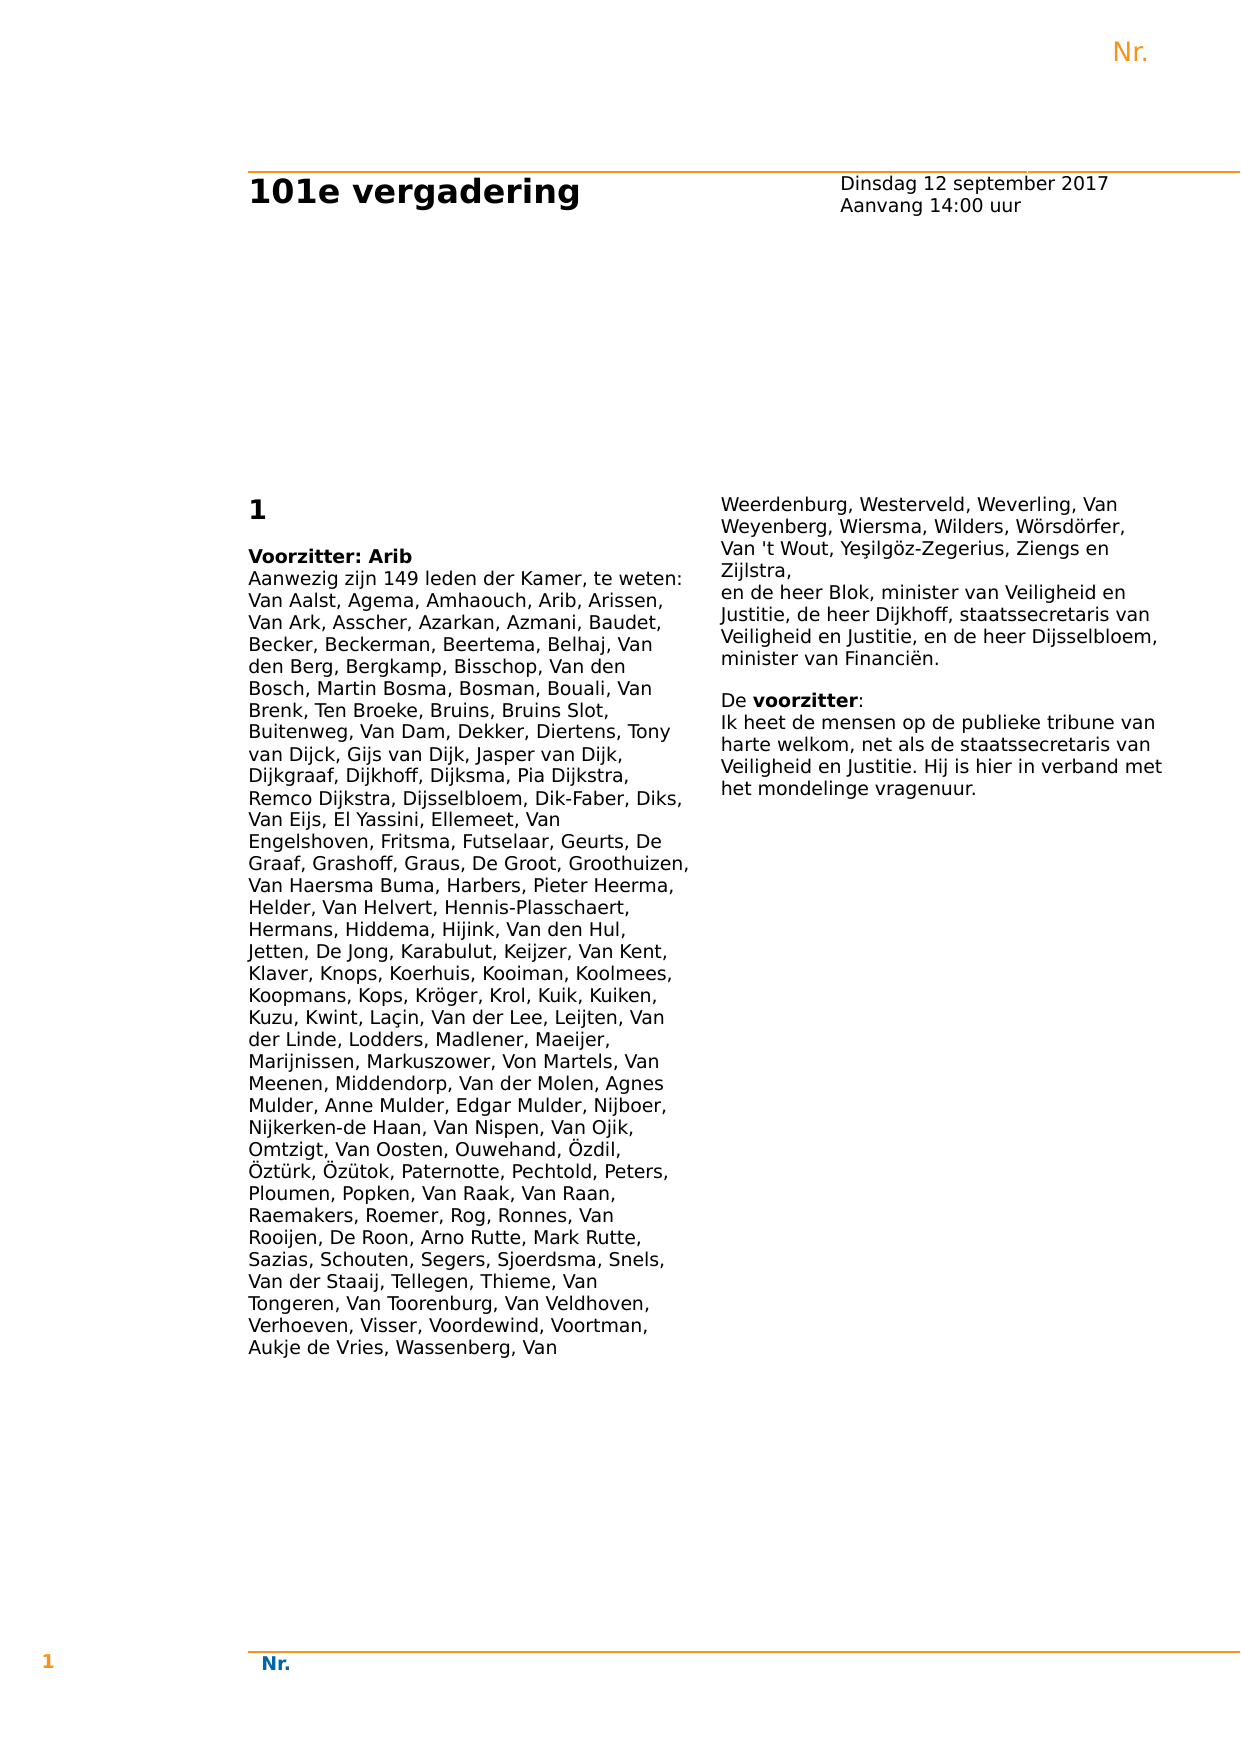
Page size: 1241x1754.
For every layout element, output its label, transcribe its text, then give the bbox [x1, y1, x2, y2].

text Van Aalst, Agema, Amhaouch, Arib, Arissen, Van Ark, Asscher, Azarkan, Azmani, Baudet, Becker, Beckerman, Beertema, Belhaj, Van den Berg, Bergkamp, Bisschop, Van den Bosch, Martin Bosma, Bosman, Bouali, Van Brenk, Ten Broeke, Bruins, Bruins Slot, Buitenweg, Van Dam, Dekker, Diertens, Tony van Dijck, Gijs van Dijk, Jasper van Dijk, Dijkgraaf, Dijkhoff, Dijksma, Pia Dijkstra, Remco Dijkstra, Dijsselbloem, Dik-Faber, Diks, Van Eijs, El Yassini, Ellemeet, Van Engelshoven, Fritsma, Futselaar, Geurts, De Graaf, Grashoff, Graus, De Groot, Groothuizen, Van Haersma Buma, Harbers, Pieter Heerma, Helder, Van Helvert, Hennis-Plasschaert, Hermans, Hiddema, Hijink, Van den Hul, Jetten, De Jong, Karabulut, Keijzer, Van Kent, Klaver, Knops, Koerhuis, Kooiman, Koolmees, Koopmans, Kops, Kröger, Krol, Kuik, Kuiken, Kuzu, Kwint, Laçin, Van der Lee, Leijten, Van der Linde, Lodders, Madlener, Maeijer, Marijnissen, Markuszower, Von Martels, Van Meenen, Middendorp, Van der Molen, Agnes Mulder, Anne Mulder, Edgar Mulder, Nijboer, Nijkerken-de Haan, Van Nispen, Van Ojik, Omtzigt, Van Oosten, Ouwehand, Özdil, Öztürk, Özütok, Paternotte, Pechtold, Peters, Ploumen, Popken, Van Raak, Van Raan, Raemakers, Roemer, Rog, Ronnes, Van Rooijen, De Roon, Arno Rutte, Mark Rutte, Sazias, Schouten, Segers, Sjoerdsma, Snels, Van der Staaij, Tellegen, Thieme, Van Tongeren, Van Toorenburg, Van Veldhoven, Verhoeven, Visser, Voordewind, Voortman, Aukje de Vries, Wassenberg, Van [248, 589, 691, 1359]
text Aanwezig zijn 149 leden der Kamer, te weten: [248, 568, 691, 589]
text Weerdenburg, Westerveld, Weverling, Van Weyenberg, Wiersma, Wilders, Wörsdörfer, Van 't Wout, Yeşilgöz-Zegerius, Ziengs en Zijlstra, [721, 494, 1163, 582]
title 1 [248, 494, 691, 526]
table_header 101e vergadering [248, 173, 840, 217]
text De voorzitter: [721, 690, 1163, 712]
text en de heer Blok, minister van Veiligheid en Justitie, de heer Dijkhoff, staatssecretaris van Veiligheid en Justitie, en de heer Dijsselbloem, minister van Financiën. [721, 582, 1163, 670]
text Ik heet de mensen op de publieke tribune van harte welkom, net als de staatssecretaris van Veiligheid en Justitie. Hij is hier in verband met het mondelinge vragenuur. [721, 712, 1163, 800]
table_cell Aanvang 14:00 uur [840, 195, 1163, 217]
text Voorzitter: Arib [248, 546, 691, 568]
table_header Dinsdag 12 september 2017 [840, 173, 1163, 195]
